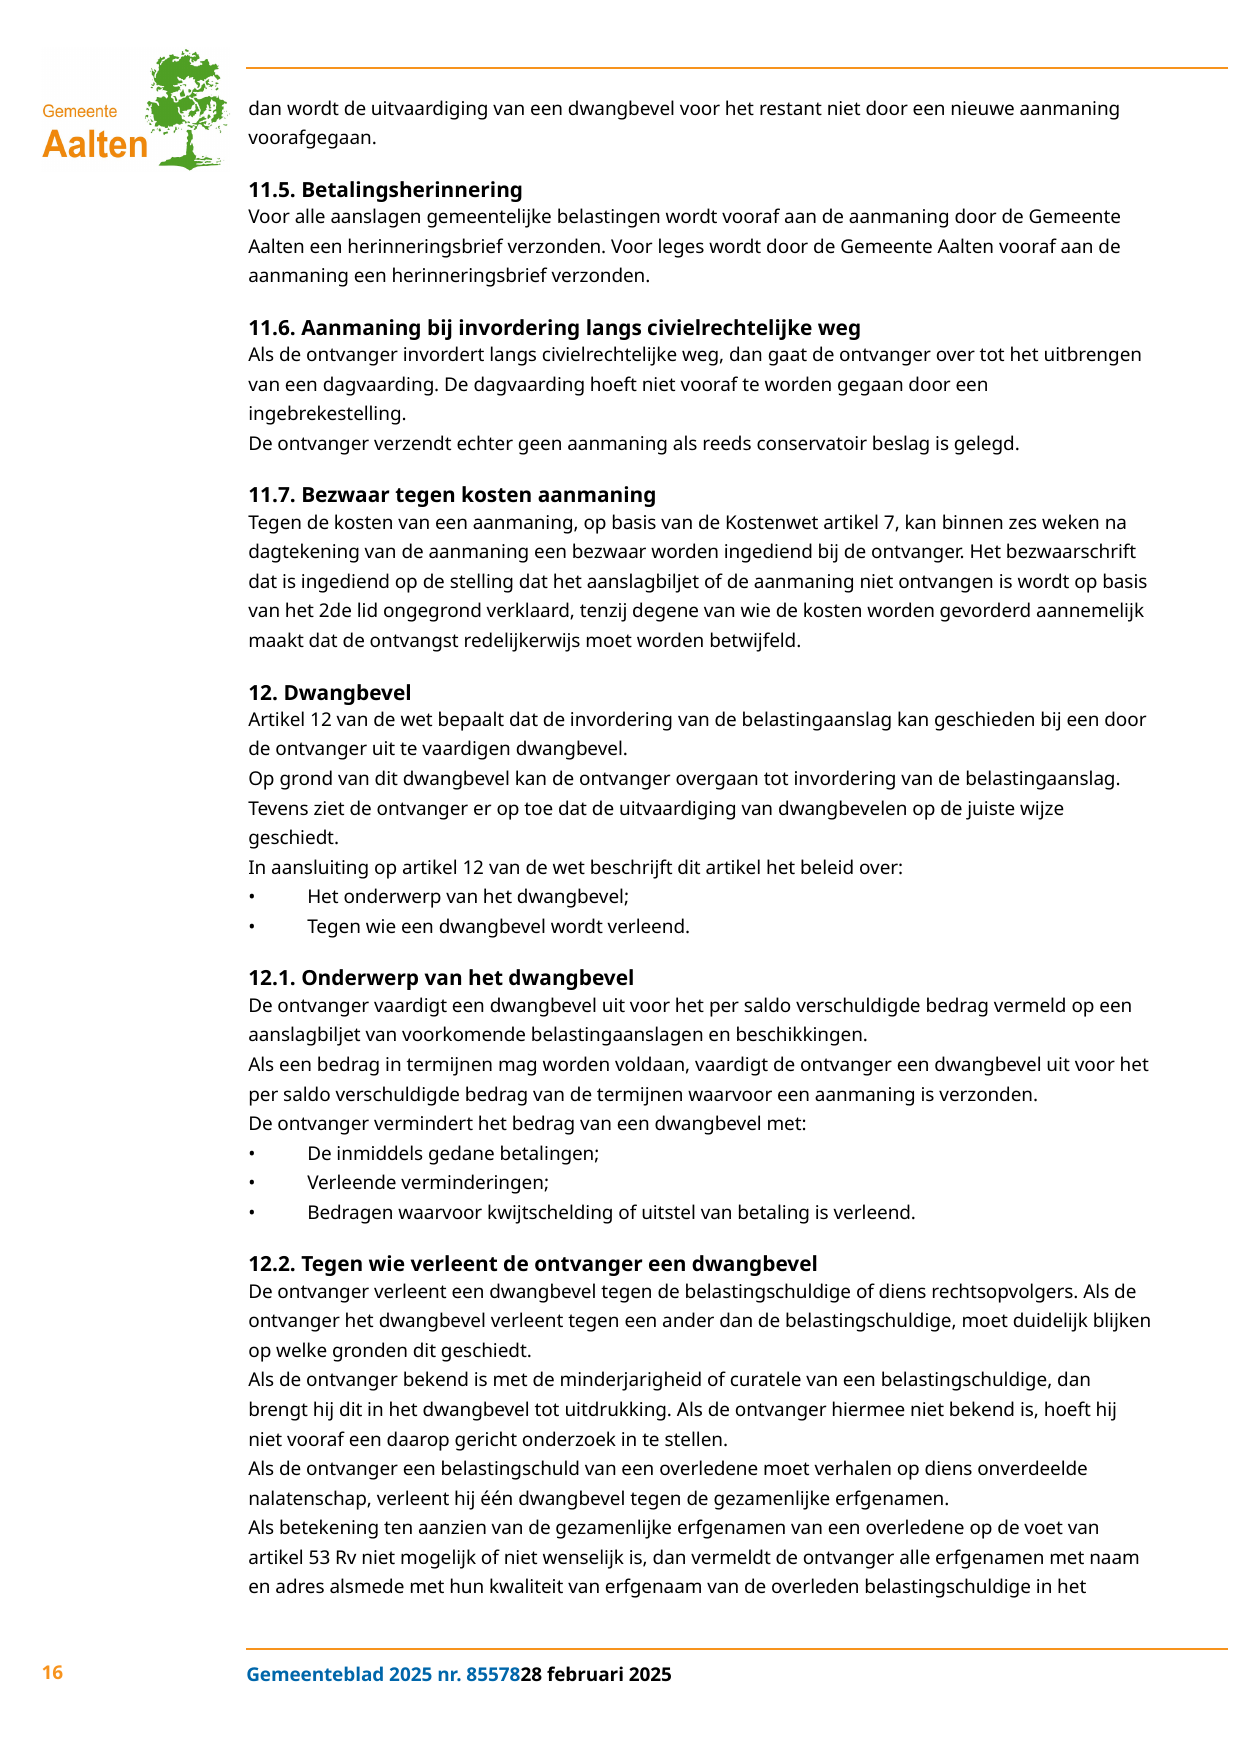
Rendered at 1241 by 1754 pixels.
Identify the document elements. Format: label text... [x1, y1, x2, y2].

text Als de ontvanger invordert langs civielrechtelijke weg, dan gaat de ontvanger over tot het uitbrengen van een dagvaarding. De dagvaarding hoeft niet vooraf te worden gegaan door een ingebrekestelling. [248, 341, 1152, 426]
text Als de ontvanger een belastingschuld van een overledene moet verhalen op diens onverdeelde [248, 1455, 1152, 1481]
text 12. Dwangbevel [248, 678, 1152, 706]
text 12.2. Tegen wie verleent de ontvanger een dwangbevel [248, 1249, 1152, 1278]
text Als de ontvanger bekend is met de minderjarigheid of curatele van een belastingschuldige, dan brengt hij dit in het dwangbevel tot uitdrukking. Als de ontvanger hiermee niet bekend is, hoeft hij niet vooraf een daarop gericht onderzoek in te stellen. [248, 1367, 1152, 1452]
text Op grond van dit dwangbevel kan de ontvanger overgaan tot invordering van de belastingaanslag. Tevens ziet de ontvanger er op toe dat de uitvaardiging van dwangbevelen op de juiste wijze geschiedt. [248, 765, 1152, 850]
picture [41, 47, 231, 172]
text dagtekening van de aanmaning een bezwaar worden ingediend bij de ontvanger. Het bezwaarschrift dat is ingediend op de stelling dat het aanslagbiljet of de aanmaning niet ontvangen is wordt op basis van het 2de lid ongegrond verklaard, tenzij degene van wie de kosten worden gevorderd aannemelijk maakt dat de ontvangst redelijkerwijs moet worden betwijfeld. [248, 538, 1152, 653]
text 11.6. Aanmaning bij invordering langs civielrechtelijke weg [248, 313, 1152, 341]
text Als betekening ten aanzien van de gezamenlijke erfgenamen van een overledene op de voet van artikel 53 Rv niet mogelijk of niet wenselijk is, dan vermeldt de ontvanger alle erfgenamen met naam en adres alsmede met hun kwaliteit van erfgenaam van de overleden belastingschuldige in het [248, 1514, 1152, 1599]
text Tegen de kosten van een aanmaning, op basis van de Kostenwet artikel 7, kan binnen zes weken na [248, 509, 1152, 534]
text Als een bedrag in termijnen mag worden voldaan, vaardigt de ontvanger een dwangbevel uit voor het per saldo verschuldigde bedrag van de termijnen waarvoor een aanmaning is verzonden. [248, 1051, 1152, 1106]
text De ontvanger verleent een dwangbevel tegen de belastingschuldige of diens rechtsopvolgers. Als de [248, 1278, 1152, 1304]
text In aansluiting op artikel 12 van de wet beschrijft dit artikel het beleid over: [248, 854, 1152, 880]
list De inmiddels gedane betalingen; [248, 1140, 1152, 1166]
text nalatenschap, verleent hij één dwangbevel tegen de gezamenlijke erfgenamen. [248, 1485, 1152, 1511]
text ontvanger het dwangbevel verleent tegen een ander dan de belastingschuldige, moet duidelijk blijken op welke gronden dit geschiedt. [248, 1307, 1152, 1363]
text 11.7. Bezwaar tegen kosten aanmaning [248, 480, 1152, 509]
text 11.5. Betalingsherinnering [248, 175, 1152, 203]
text De ontvanger vaardigt een dwangbevel uit voor het per saldo verschuldigde bedrag vermeld op een [248, 992, 1152, 1018]
text De ontvanger verzendt echter geen aanmaning als reeds conservatoir beslag is gelegd. [248, 430, 1152, 456]
text dan wordt de uitvaardiging van een dwangbevel voor het restant niet door een nieuwe aanmaning voorafgegaan. [248, 95, 1152, 150]
text Artikel 12 van de wet bepaalt dat de invordering van de belastingaanslag kan geschieden bij een door de ontvanger uit te vaardigen dwangbevel. [248, 706, 1152, 761]
text Voor alle aanslagen gemeentelijke belastingen wordt vooraf aan de aanmaning door de Gemeente Aalten een herinneringsbrief verzonden. Voor leges wordt door de Gemeente Aalten vooraf aan de aanmaning een herinneringsbrief verzonden. [248, 203, 1152, 288]
text 12.1. Onderwerp van het dwangbevel [248, 963, 1152, 992]
list Bedragen waarvoor kwijtschelding of uitstel van betaling is verleend. [248, 1199, 1152, 1225]
text aanslagbiljet van voorkomende belastingaanslagen en beschikkingen. [248, 1022, 1152, 1047]
list Tegen wie een dwangbevel wordt verleend. [248, 913, 1152, 939]
list Verleende verminderingen; [248, 1169, 1152, 1195]
text De ontvanger vermindert het bedrag van een dwangbevel met: [248, 1110, 1152, 1136]
list Het onderwerp van het dwangbevel; [248, 883, 1152, 909]
